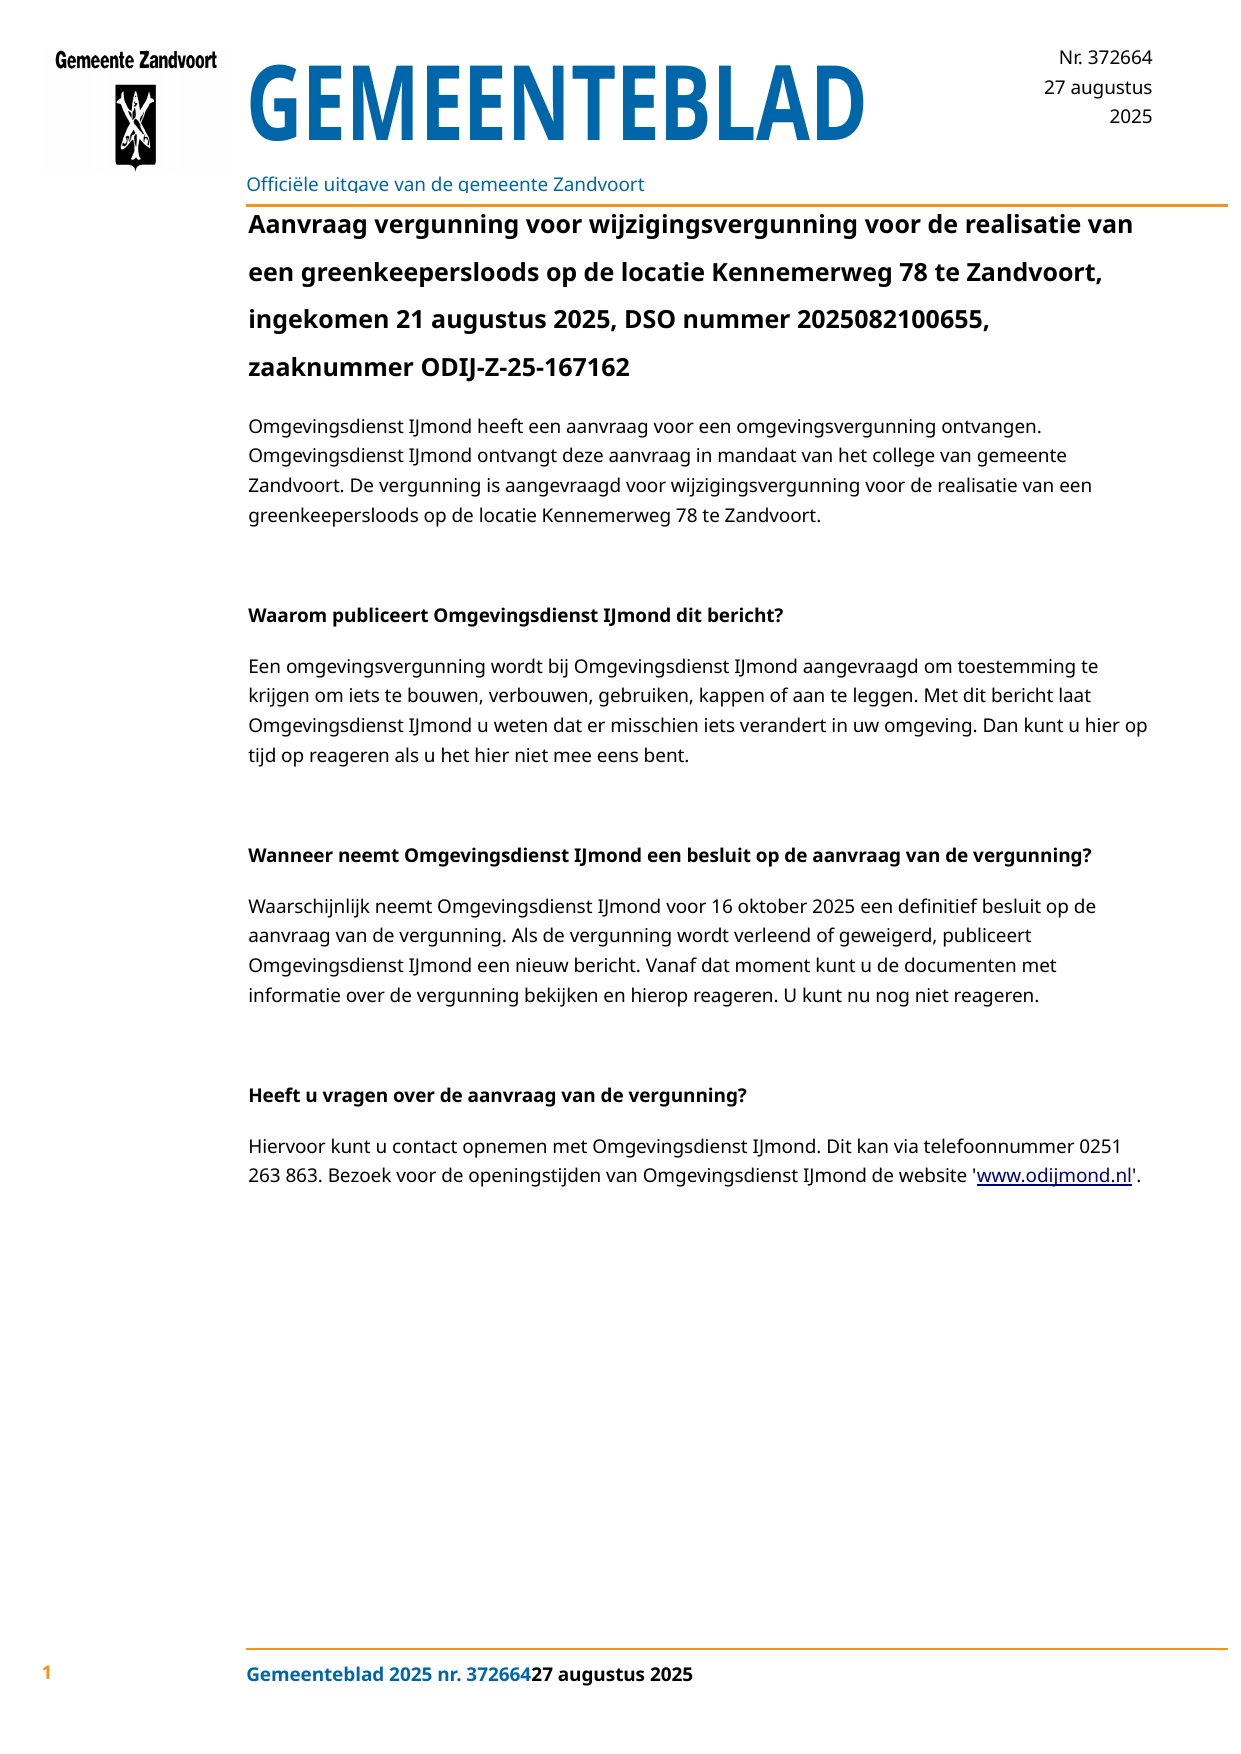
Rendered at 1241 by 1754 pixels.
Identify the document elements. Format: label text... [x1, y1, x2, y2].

text Wanneer neemt Omgevingsdienst IJmond een besluit op de aanvraag van de vergunning? [248, 843, 1152, 868]
text Waarom publiceert Omgevingsdienst IJmond dit bericht? [248, 603, 1152, 628]
picture [41, 47, 231, 172]
text Heeft u vragen over de aanvraag van de vergunning? [248, 1083, 1152, 1108]
text Hiervoor kunt u contact opnemen met Omgevingsdienst IJmond. Dit kan via telefoonnummer 0251 263 863. Bezoek voor de openingstijden van Omgevingsdienst IJmond de website 'www.odijmond.nl'. [248, 1133, 1152, 1188]
text Omgevingsdienst IJmond heeft een aanvraag voor een omgevingsvergunning ontvangen. Omgevingsdienst IJmond ontvangt deze aanvraag in mandaat van het college van gemeente Zandvoort. De vergunning is aangevraagd voor wijzigingsvergunning voor de realisatie van een greenkeepersloods op de locatie Kennemerweg 78 te Zandvoort. [248, 413, 1152, 528]
text Een omgevingsvergunning wordt bij Omgevingsdienst IJmond aangevraagd om toestemming te krijgen om iets te bouwen, verbouwen, gebruiken, kappen of aan te leggen. Met dit bericht laat Omgevingsdienst IJmond u weten dat er misschien iets verandert in uw omgeving. Dan kunt u hier op tijd op reageren als u het hier niet mee eens bent. [248, 653, 1152, 768]
text Aanvraag vergunning voor wijzigingsvergunning voor de realisatie van een greenkeepersloods op de locatie Kennemerweg 78 te Zandvoort, ingekomen 21 augustus 2025, DSO nummer 2025082100655, zaaknummer ODIJ-Z-25-167162 [248, 207, 1152, 384]
text Waarschijnlijk neemt Omgevingsdienst IJmond voor 16 oktober 2025 een definitief besluit op de aanvraag van de vergunning. Als de vergunning wordt verleend of geweigerd, publiceert Omgevingsdienst IJmond een nieuw bericht. Vanaf dat moment kunt u de documenten met informatie over de vergunning bekijken en hierop reageren. U kunt nu nog niet reageren. [248, 893, 1152, 1008]
